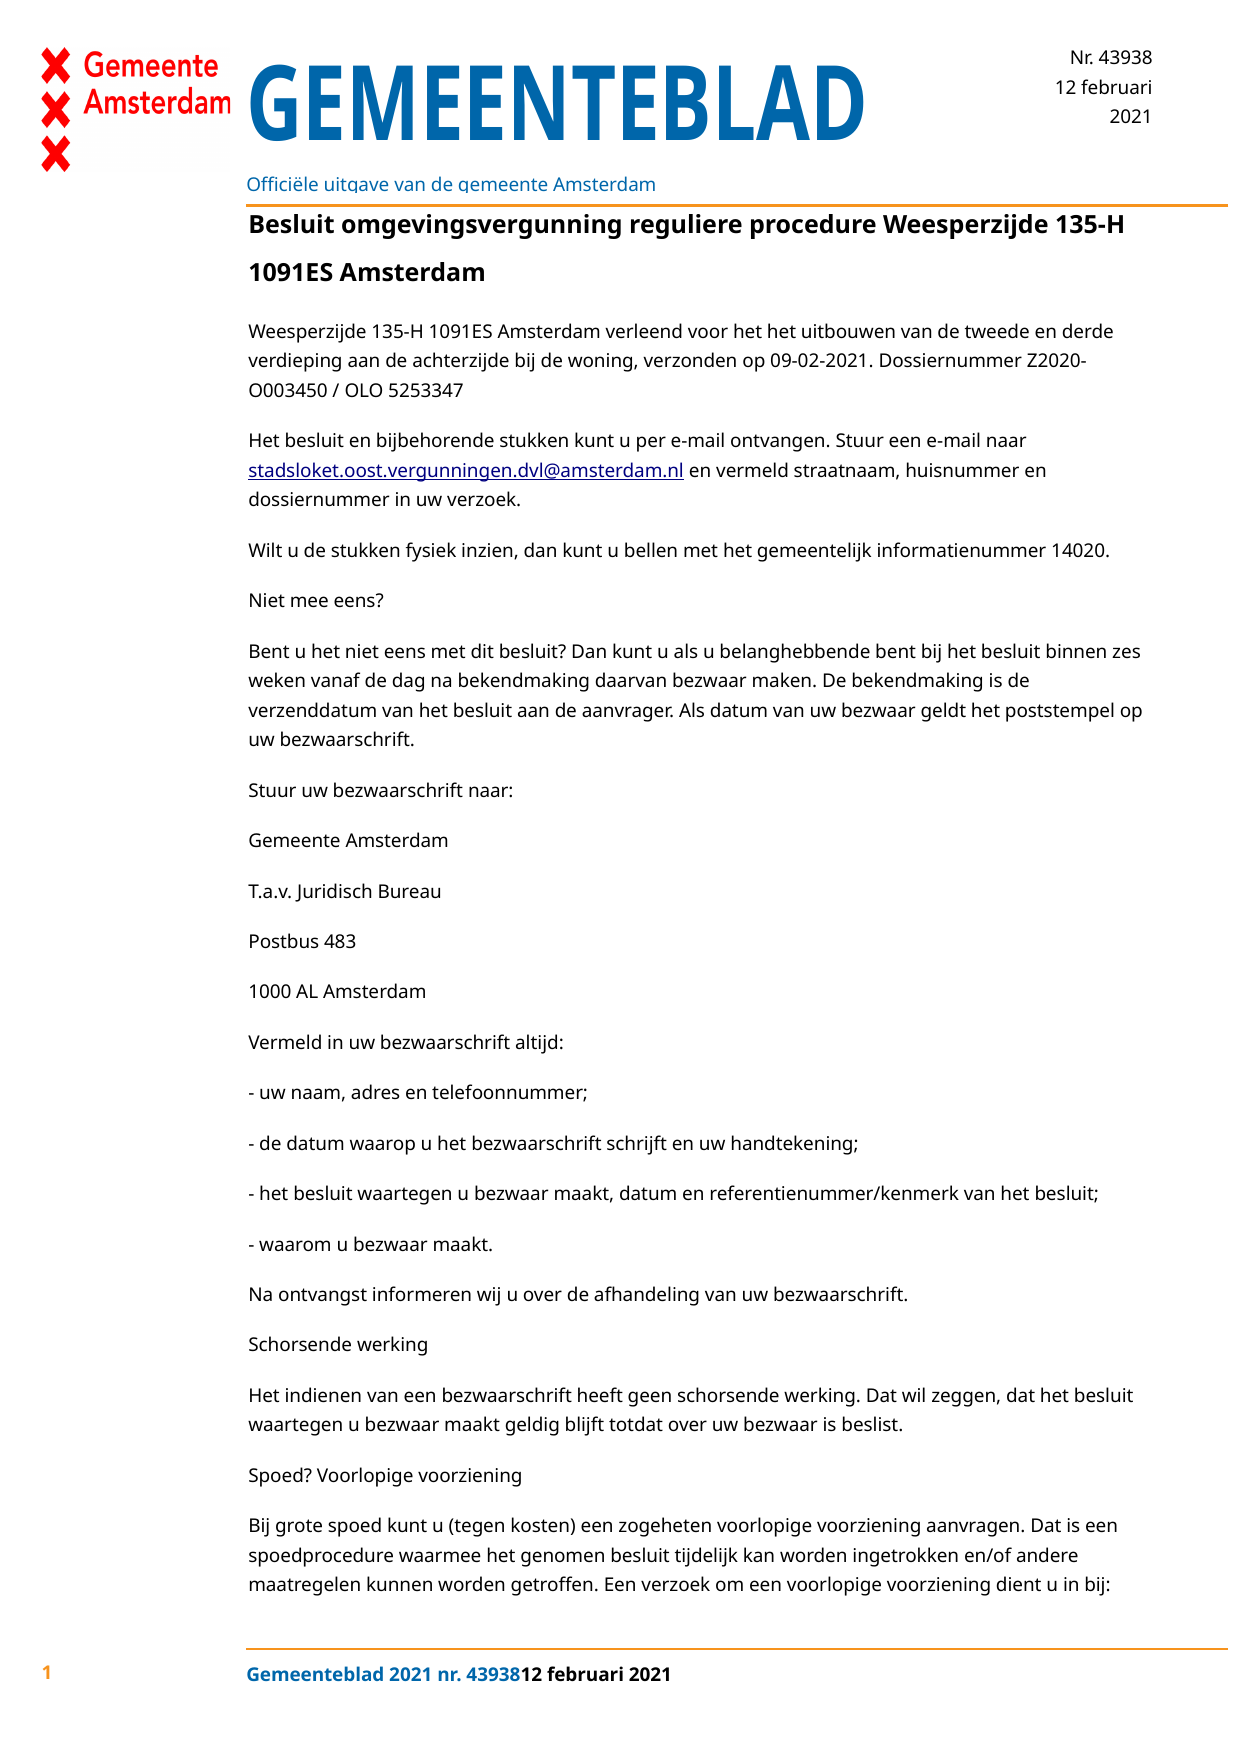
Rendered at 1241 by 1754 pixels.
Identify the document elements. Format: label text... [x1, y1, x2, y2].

text Schorsende werking [248, 1332, 1152, 1357]
text - het besluit waartegen u bezwaar maakt, datum en referentienummer/kenmerk van het besluit; [248, 1180, 1152, 1206]
text Het indienen van een bezwaarschrift heeft geen schorsende werking. Dat wil zeggen, dat het besluit waartegen u bezwaar maakt geldig blijft totdat over uw bezwaar is beslist. [248, 1382, 1152, 1437]
text Niet mee eens? [248, 587, 1152, 613]
text Weesperzijde 135-H 1091ES Amsterdam verleend voor het het uitbouwen van de tweede en derde verdieping aan de achterzijde bij de woning, verzonden op 09-02-2021. Dossiernummer Z2020-O003450 / OLO 5253347 [248, 318, 1152, 403]
picture [41, 47, 231, 172]
text Postbus 483 [248, 928, 1152, 954]
text Wilt u de stukken fysiek inzien, dan kunt u bellen met het gemeentelijk informatienummer 14020. [248, 537, 1152, 563]
text Bij grote spoed kunt u (tegen kosten) een zogeheten voorlopige voorziening aanvragen. Dat is een spoedprocedure waarmee het genomen besluit tijdelijk kan worden ingetrokken en/of andere maatregelen kunnen worden getroffen. Een verzoek om een voorlopige voorziening dient u in bij: [248, 1512, 1152, 1597]
text Bent u het niet eens met dit besluit? Dan kunt u als u belanghebbende bent bij het besluit binnen zes weken vanaf de dag na bekendmaking daarvan bezwaar maken. De bekendmaking is de verzenddatum van het besluit aan de aanvrager. Als datum van uw bezwaar geldt het poststempel op uw bezwaarschrift. [248, 638, 1152, 752]
text Besluit omgevingsvergunning reguliere procedure Weesperzijde 135-H 1091ES Amsterdam [248, 207, 1152, 288]
text Stuur uw bezwaarschrift naar: [248, 777, 1152, 803]
text Spoed? Voorlopige voorziening [248, 1462, 1152, 1488]
text - de datum waarop u het bezwaarschrift schrijft en uw handtekening; [248, 1130, 1152, 1156]
text - waarom u bezwaar maakt. [248, 1231, 1152, 1257]
text Na ontvangst informeren wij u over de afhandeling van uw bezwaarschrift. [248, 1281, 1152, 1307]
text Gemeente Amsterdam [248, 827, 1152, 853]
text 1000 AL Amsterdam [248, 979, 1152, 1004]
text Het besluit en bijbehorende stukken kunt u per e-mail ontvangen. Stuur een e-mail naar stadsloket.oost.vergunningen.dvl@amsterdam.nl en vermeld straatnaam, huisnummer en dossiernummer in uw verzoek. [248, 427, 1152, 512]
text - uw naam, adres en telefoonnummer; [248, 1079, 1152, 1105]
text Vermeld in uw bezwaarschrift altijd: [248, 1029, 1152, 1055]
text T.a.v. Juridisch Bureau [248, 878, 1152, 904]
